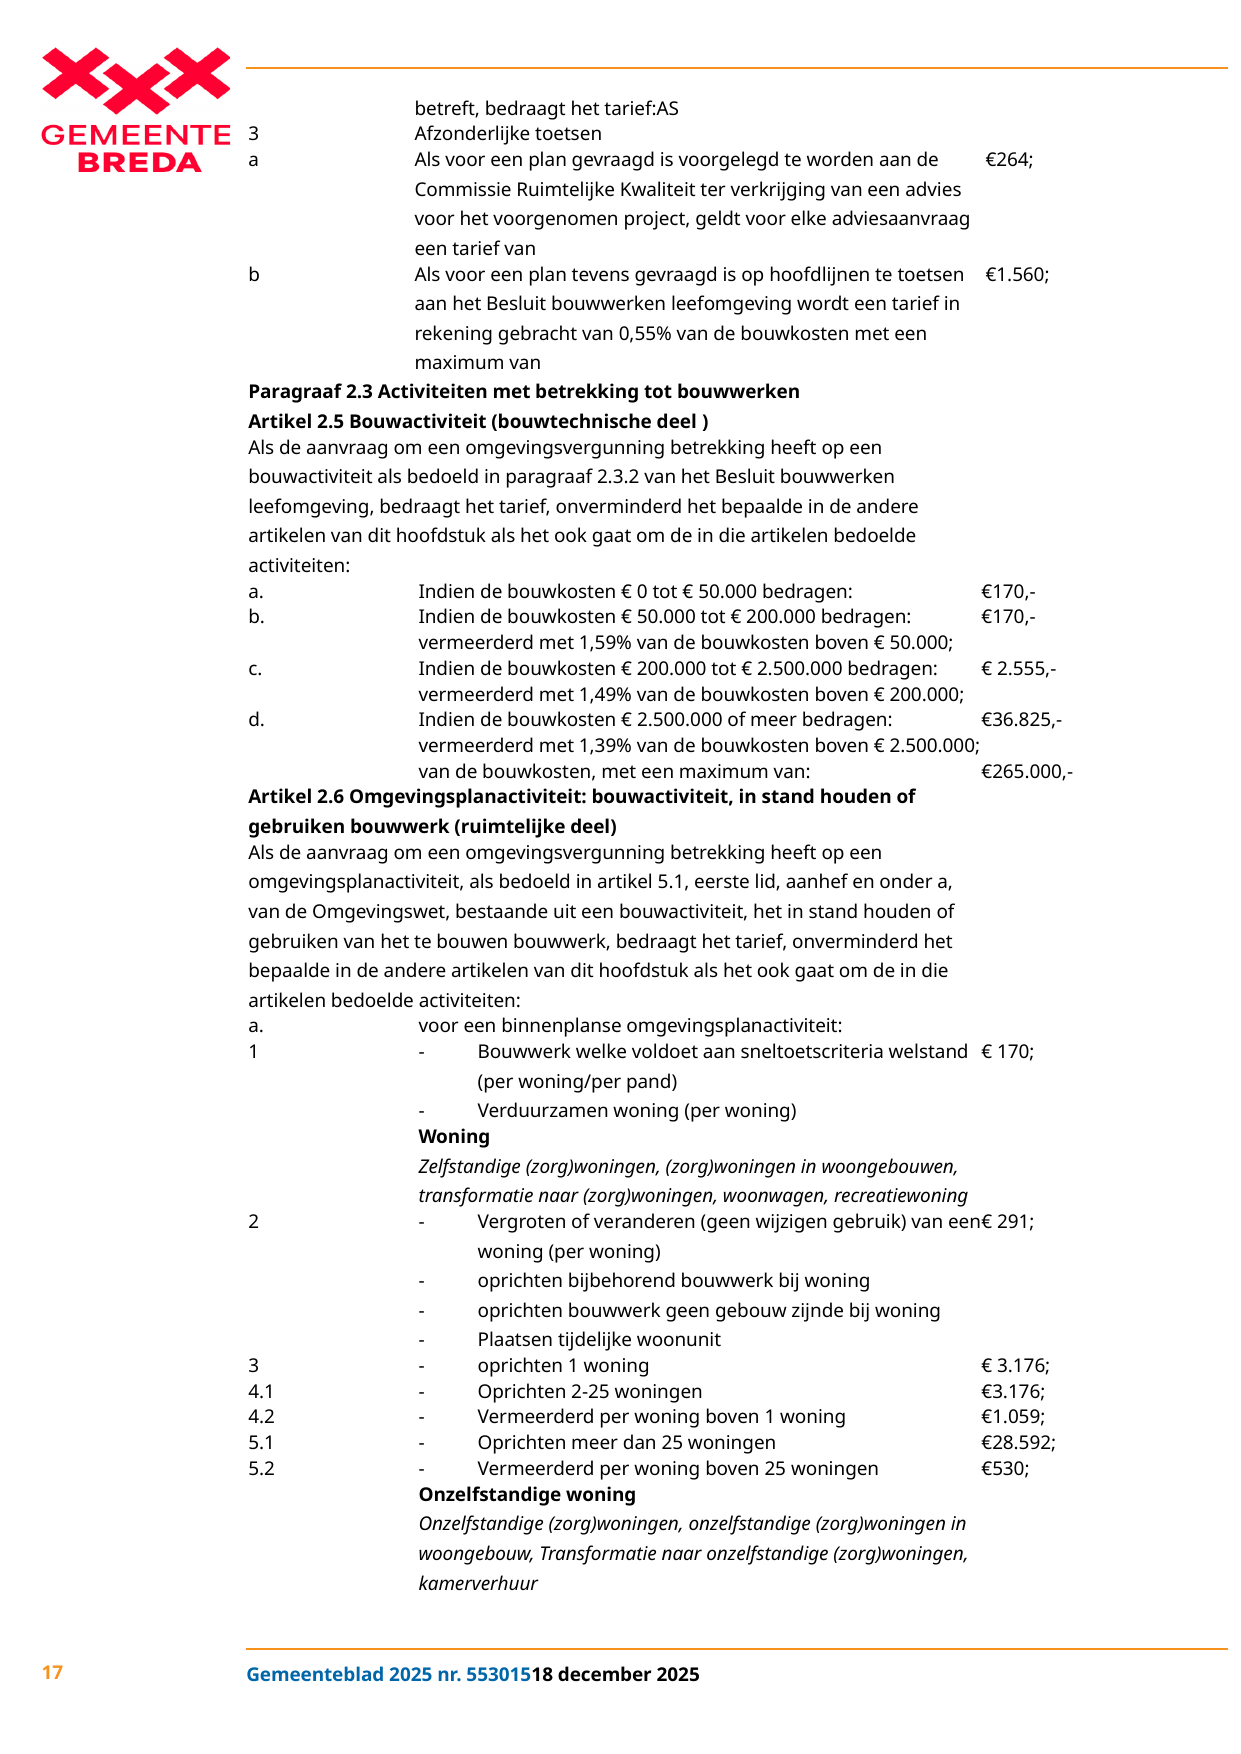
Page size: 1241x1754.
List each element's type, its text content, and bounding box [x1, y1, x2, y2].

table_cell oprichten 1 woning [418, 1352, 981, 1378]
table_cell [981, 629, 1152, 655]
table_cell [981, 434, 1152, 578]
table_cell € 291; [981, 1208, 1152, 1352]
picture [41, 47, 231, 172]
table_header Artikel 2.5 Bouwactiviteit (bouwtechnische deel ) [248, 408, 981, 434]
table_cell [981, 1481, 1152, 1595]
table_cell €264; [985, 146, 1152, 261]
table_cell €3.176; [981, 1378, 1152, 1404]
table_cell Vermeerderd per woning boven 1 woning [418, 1404, 981, 1429]
table_cell [248, 1123, 418, 1208]
table_cell Indien de bouwkosten € 50.000 tot € 200.000 bedragen: [418, 604, 981, 629]
table_cell Afzonderlijke toetsen [414, 121, 985, 146]
table_cell [985, 121, 1152, 146]
table_cell [981, 732, 1152, 758]
table_cell €170,- [981, 604, 1152, 629]
table_cell Oprichten meer dan 25 woningen [418, 1430, 981, 1455]
table_cell Indien de bouwkosten € 200.000 tot € 2.500.000 bedragen: [418, 655, 981, 681]
table_cell 1 [248, 1039, 418, 1123]
table_cell Vermeerderd per woning boven 25 woningen [418, 1455, 981, 1481]
table_cell [981, 681, 1152, 707]
table_cell voor een binnenplanse omgevingsplanactiviteit: [418, 1013, 981, 1038]
table_cell Oprichten 2-25 woningen [418, 1378, 981, 1404]
table_cell a. [248, 1013, 418, 1038]
table_cell €36.825,- [981, 707, 1152, 732]
table_cell Vergroten of veranderen (geen wijzigen gebruik) van een woning (per woning) oprichten bijbehorend bouwwerk bij woning oprichten bouwwerk geen gebouw zijnde bij woning Plaatsen tijdelijke woonunit [418, 1208, 981, 1352]
table_cell [985, 95, 1152, 121]
table_cell € 3.176; [981, 1352, 1152, 1378]
table_cell Als de aanvraag om een omgevingsvergunning betrekking heeft op een bouwactiviteit als bedoeld in paragraaf 2.3.2 van het Besluit bouwwerken leefomgeving, bedraagt het tarief, onverminderd het bepaalde in de andere artikelen van dit hoofdstuk als het ook gaat om de in die artikelen bedoelde activiteiten: [248, 434, 981, 578]
table_cell [248, 1481, 418, 1595]
table_cell Als de aanvraag om een omgevingsvergunning betrekking heeft op een omgevingsplanactiviteit, als bedoeld in artikel 5.1, eerste lid, aanhef en onder a, van de Omgevingswet, bestaande uit een bouwactiviteit, het in stand houden of gebruiken van het te bouwen bouwwerk, bedraagt het tarief, onverminderd het bepaalde in de andere artikelen van dit hoofdstuk als het ook gaat om de in die artikelen bedoelde activiteiten: [248, 839, 981, 1013]
table_cell [248, 758, 418, 784]
table_cell a. [248, 578, 418, 604]
table_cell Woning Zelfstandige (zorg)woningen, (zorg)woningen in woongebouwen, transformatie naar (zorg)woningen, woonwagen, recreatiewoning [418, 1123, 981, 1208]
table_cell Onzelfstandige woning Onzelfstandige (zorg)woningen, onzelfstandige (zorg)woningen in woongebouw, Transformatie naar onzelfstandige (zorg)woningen, kamerverhuur [418, 1481, 981, 1595]
table_cell b [248, 261, 414, 375]
table_cell Als voor een plan gevraagd is voorgelegd te worden aan de Commissie Ruimtelijke Kwaliteit ter verkrijging van een advies voor het voorgenomen project, geldt voor elke adviesaanvraag een tarief van [414, 146, 985, 261]
table_cell b. [248, 604, 418, 629]
table_cell [248, 681, 418, 707]
table_cell [248, 629, 418, 655]
table_cell vermeerderd met 1,49% van de bouwkosten boven € 200.000; [418, 681, 981, 707]
table_cell Artikel 2.6 Omgevingsplanactiviteit: bouwactiviteit, in stand houden of gebruiken bouwwerk (ruimtelijke deel) [248, 784, 981, 839]
table_cell Indien de bouwkosten € 0 tot € 50.000 bedragen: [418, 578, 981, 604]
table_cell €28.592; [981, 1430, 1152, 1455]
table_cell betreft, bedraagt het tarief:AS [414, 95, 985, 121]
table_cell €1.560; [985, 261, 1152, 375]
table_cell 2 [248, 1208, 418, 1352]
table_cell [248, 95, 414, 121]
table_cell 4.1 [248, 1378, 418, 1404]
table_cell 5.1 [248, 1430, 418, 1455]
table_cell 3 [248, 1352, 418, 1378]
table_cell € 2.555,- [981, 655, 1152, 681]
table_cell vermeerderd met 1,59% van de bouwkosten boven € 50.000; [418, 629, 981, 655]
table_cell [981, 1013, 1152, 1038]
table_cell Als voor een plan tevens gevraagd is op hoofdlijnen te toetsen aan het Besluit bouwwerken leefomgeving wordt een tarief in rekening gebracht van 0,55% van de bouwkosten met een maximum van [414, 261, 985, 375]
text Paragraaf 2.3 Activiteiten met betrekking tot bouwwerken [248, 378, 1152, 404]
table_cell c. [248, 655, 418, 681]
table_cell [248, 732, 418, 758]
table_cell 5.2 [248, 1455, 418, 1481]
table_cell Indien de bouwkosten € 2.500.000 of meer bedragen: [418, 707, 981, 732]
table_cell €1.059; [981, 1404, 1152, 1429]
table_cell €170,- [981, 578, 1152, 604]
table_cell [981, 839, 1152, 1013]
table_cell €530; [981, 1455, 1152, 1481]
table_cell d. [248, 707, 418, 732]
table_cell van de bouwkosten, met een maximum van: [418, 758, 981, 784]
table_header [981, 408, 1152, 434]
table_cell Bouwwerk welke voldoet aan sneltoetscriteria welstand (per woning/per pand) Verduurzamen woning (per woning) [418, 1039, 981, 1123]
table_cell €265.000,- [981, 758, 1152, 784]
table_cell [981, 784, 1152, 839]
table_cell a [248, 146, 414, 261]
table_cell € 170; [981, 1039, 1152, 1123]
table_cell [981, 1123, 1152, 1208]
table_cell 4.2 [248, 1404, 418, 1429]
table_cell 3 [248, 121, 414, 146]
table_cell vermeerderd met 1,39% van de bouwkosten boven € 2.500.000; [418, 732, 981, 758]
